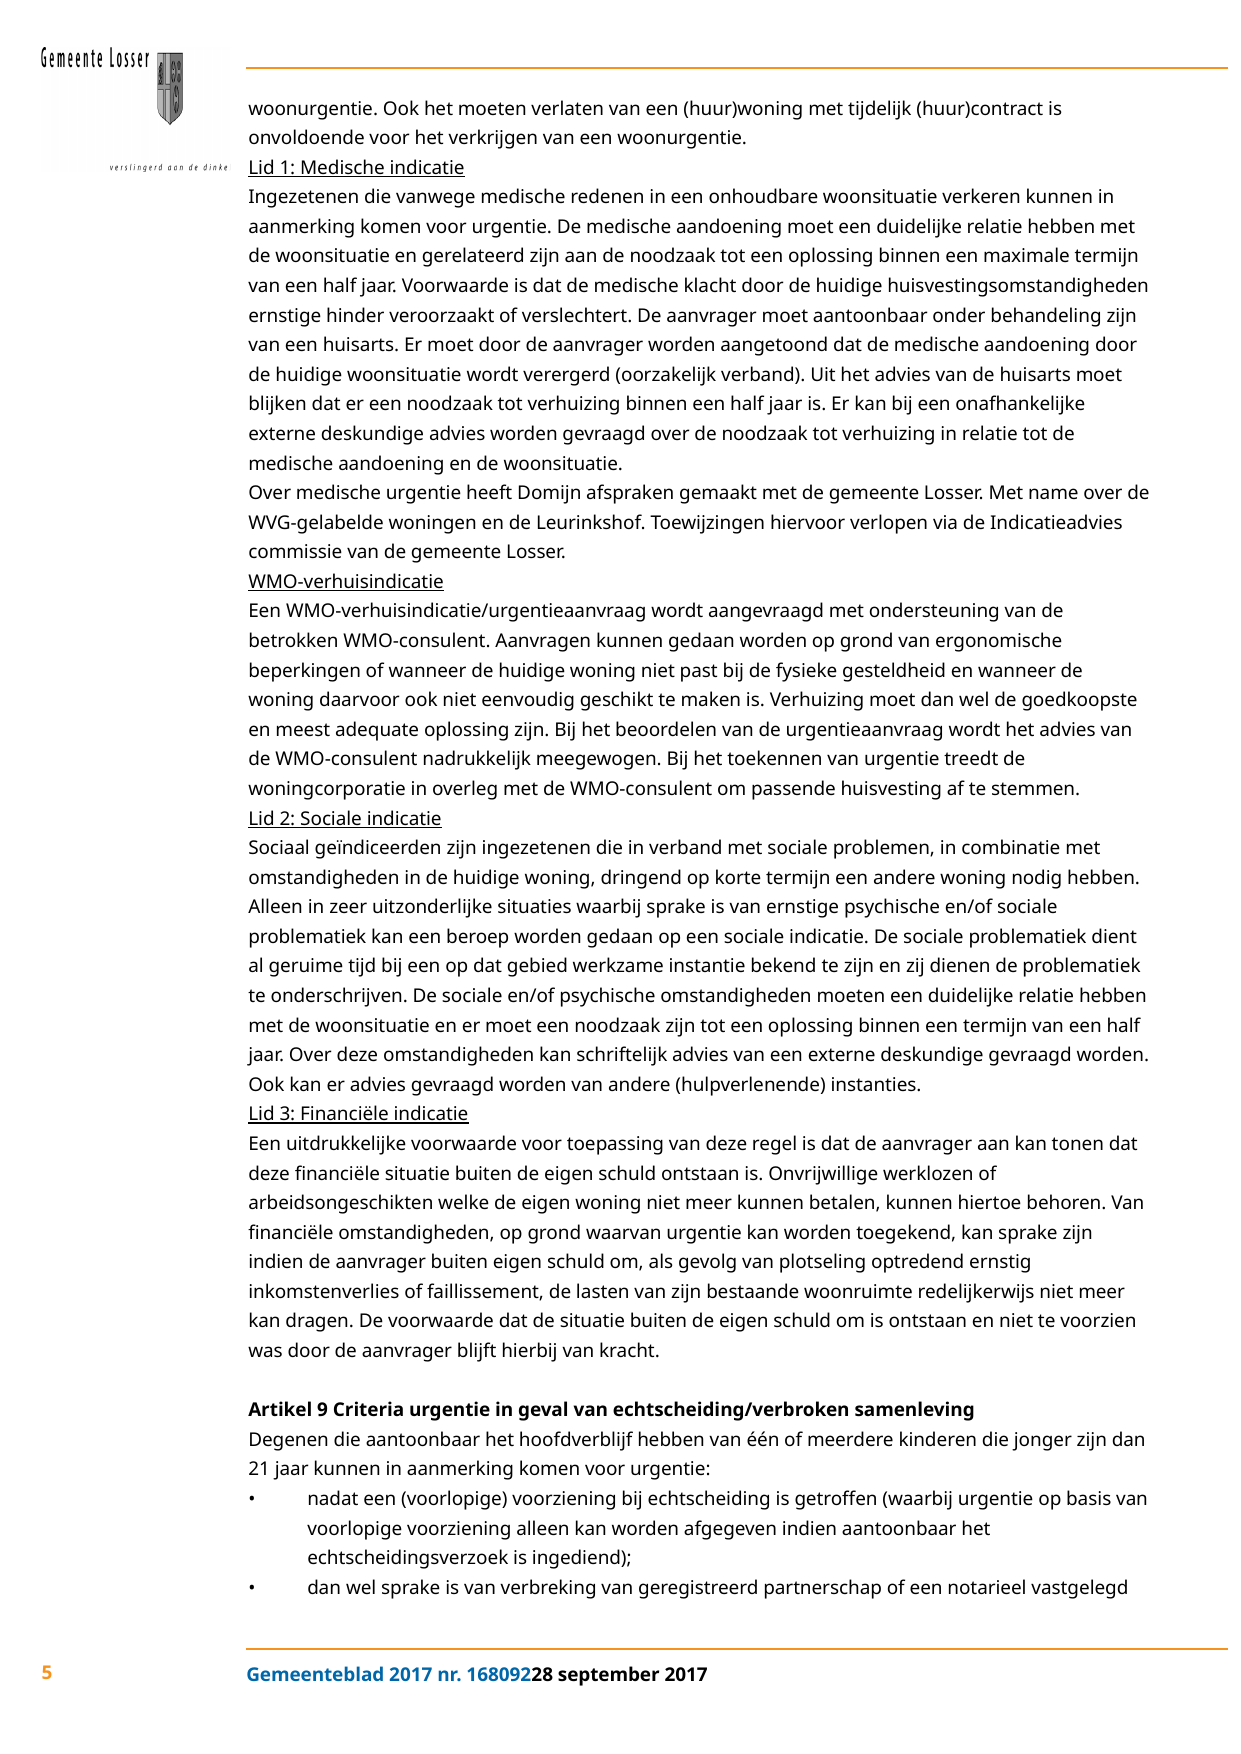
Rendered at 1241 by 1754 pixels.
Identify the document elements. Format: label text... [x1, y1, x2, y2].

text Lid 3: Financiële indicatie [248, 1101, 1152, 1126]
text Over medische urgentie heeft Domijn afspraken gemaakt met de gemeente Losser. Met name over de WVG-gelabelde woningen en de Leurinkshof. Toewijzingen hiervoor verlopen via de Indicatieadvies commissie van de gemeente Losser. [248, 479, 1152, 564]
text woonurgentie. Ook het moeten verlaten van een (huur)woning met tijdelijk (huur)contract is onvoldoende voor het verkrijgen van een woonurgentie. [248, 95, 1152, 150]
text Sociaal geïndiceerden zijn ingezetenen die in verband met sociale problemen, in combinatie met omstandigheden in de huidige woning, dringend op korte termijn een andere woning nodig hebben. Alleen in zeer uitzonderlijke situaties waarbij sprake is van ernstige psychische en/of sociale problematiek kan een beroep worden gedaan op een sociale indicatie. De sociale problematiek dient al geruime tijd bij een op dat gebied werkzame instantie bekend te zijn en zij dienen de problematiek te onderschrijven. De sociale en/of psychische omstandigheden moeten een duidelijke relatie hebben met de woonsituatie en er moet een noodzaak zijn tot een oplossing binnen een termijn van een half jaar. Over deze omstandigheden kan schriftelijk advies van een externe deskundige gevraagd worden. Ook kan er advies gevraagd worden van andere (hulpverlenende) instanties. [248, 834, 1152, 1097]
text Artikel 9 Criteria urgentie in geval van echtscheiding/verbroken samenleving [248, 1396, 1152, 1422]
list nadat een (voorlopige) voorziening bij echtscheiding is getroffen (waarbij urgentie op basis van voorlopige voorziening alleen kan worden afgegeven indien aantoonbaar het echtscheidingsverzoek is ingediend); [248, 1485, 1152, 1570]
text Lid 2: Sociale indicatie [248, 805, 1152, 831]
text Een uitdrukkelijke voorwaarde voor toepassing van deze regel is dat de aanvrager aan kan tonen dat deze financiële situatie buiten de eigen schuld ontstaan is. Onvrijwillige werklozen of arbeidsongeschikten welke de eigen woning niet meer kunnen betalen, kunnen hiertoe behoren. Van financiële omstandigheden, op grond waarvan urgentie kan worden toegekend, kan sprake zijn indien de aanvrager buiten eigen schuld om, als gevolg van plotseling optredend ernstig inkomstenverlies of faillissement, de lasten van zijn bestaande woonruimte redelijkerwijs niet meer kan dragen. De voorwaarde dat de situatie buiten de eigen schuld om is ontstaan en niet te voorzien was door de aanvrager blijft hierbij van kracht. [248, 1130, 1152, 1363]
text WMO-verhuisindicatie [248, 568, 1152, 594]
list dan wel sprake is van verbreking van geregistreerd partnerschap of een notarieel vastgelegd [248, 1574, 1152, 1600]
text Ingezetenen die vanwege medische redenen in een onhoudbare woonsituatie verkeren kunnen in aanmerking komen voor urgentie. De medische aandoening moet een duidelijke relatie hebben met de woonsituatie en gerelateerd zijn aan de noodzaak tot een oplossing binnen een maximale termijn van een half jaar. Voorwaarde is dat de medische klacht door de huidige huisvestingsomstandigheden ernstige hinder veroorzaakt of verslechtert. De aanvrager moet aantoonbaar onder behandeling zijn van een huisarts. Er moet door de aanvrager worden aangetoond dat de medische aandoening door de huidige woonsituatie wordt verergerd (oorzakelijk verband). Uit het advies van de huisarts moet blijken dat er een noodzaak tot verhuizing binnen een half jaar is. Er kan bij een onafhankelijke externe deskundige advies worden gevraagd over de noodzaak tot verhuizing in relatie tot de medische aandoening en de woonsituatie. [248, 183, 1152, 476]
text Lid 1: Medische indicatie [248, 154, 1152, 180]
picture [41, 47, 231, 172]
text Een WMO-verhuisindicatie/urgentieaanvraag wordt aangevraagd met ondersteuning van de betrokken WMO-consulent. Aanvragen kunnen gedaan worden op grond van ergonomische beperkingen of wanneer de huidige woning niet past bij de fysieke gesteldheid en wanneer de woning daarvoor ook niet eenvoudig geschikt te maken is. Verhuizing moet dan wel de goedkoopste en meest adequate oplossing zijn. Bij het beoordelen van de urgentieaanvraag wordt het advies van de WMO-consulent nadrukkelijk meegewogen. Bij het toekennen van urgentie treedt de woningcorporatie in overleg met de WMO-consulent om passende huisvesting af te stemmen. [248, 598, 1152, 801]
text Degenen die aantoonbaar het hoofdverblijf hebben van één of meerdere kinderen die jonger zijn dan 21 jaar kunnen in aanmerking komen voor urgentie: [248, 1426, 1152, 1481]
